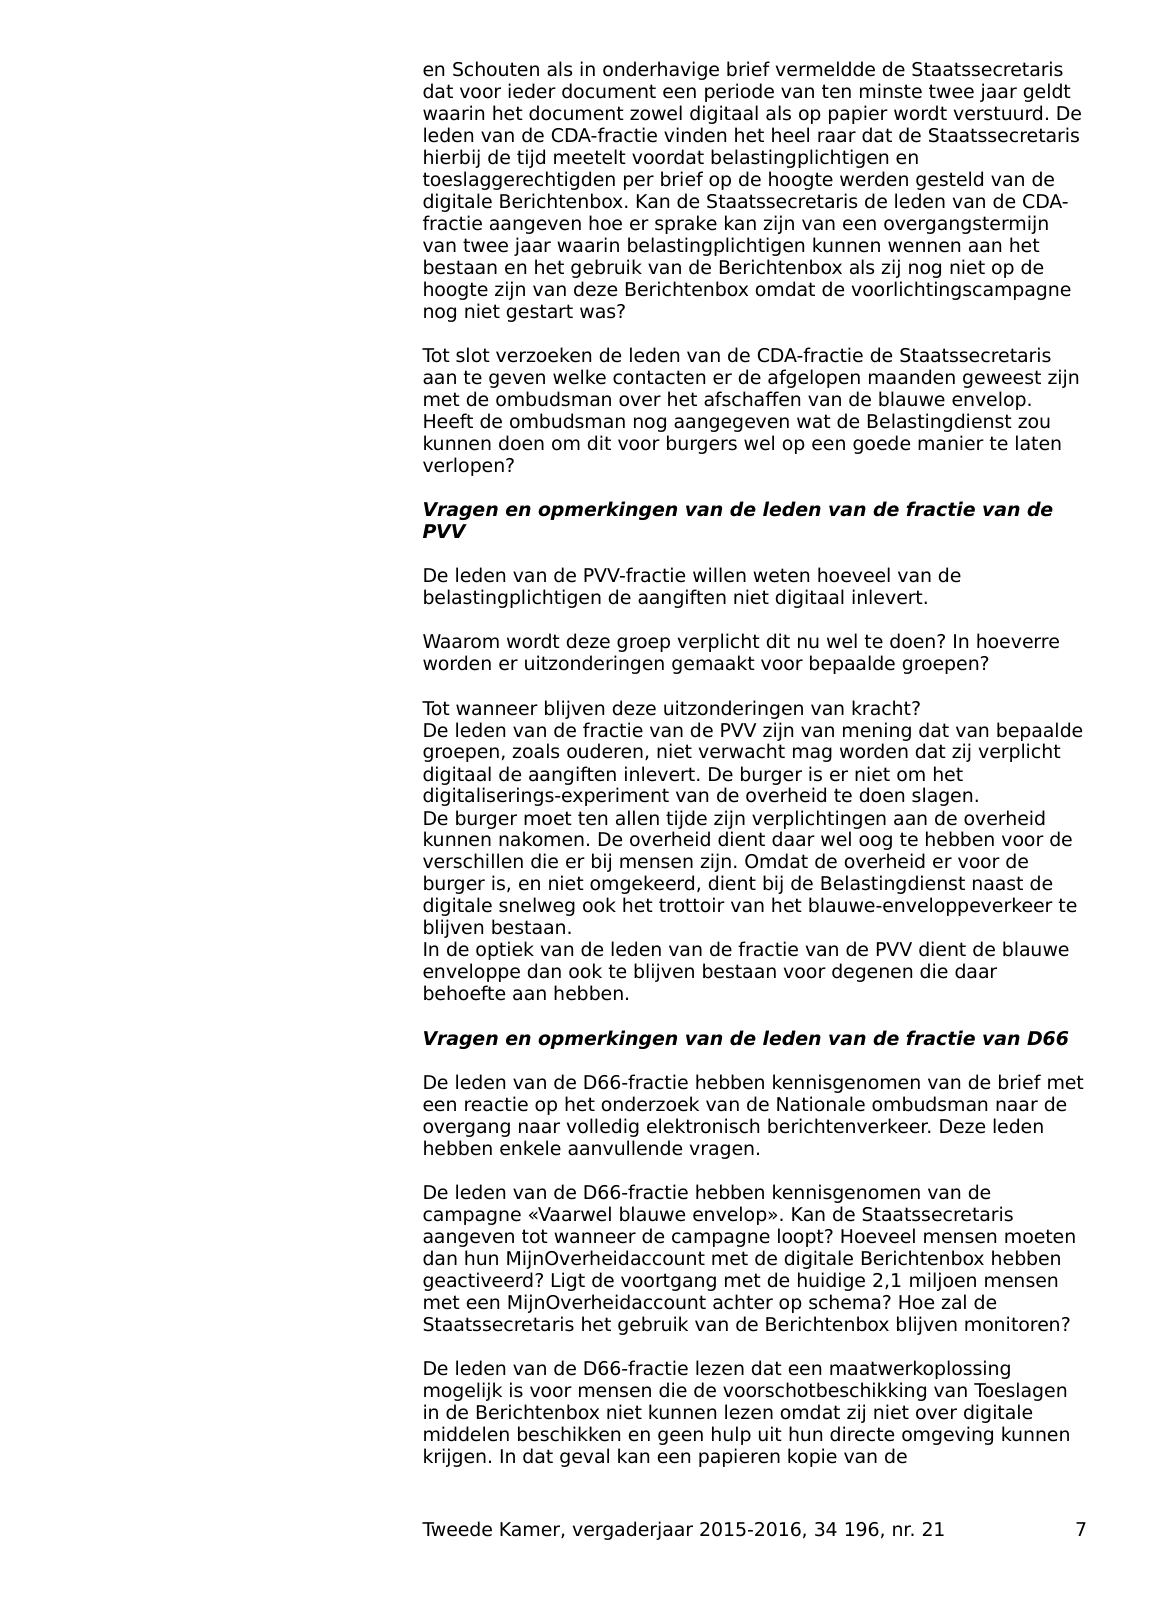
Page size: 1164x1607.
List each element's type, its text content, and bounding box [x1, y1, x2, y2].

text Tot slot verzoeken de leden van de CDA-fractie de Staatssecretaris aan te geven welke contacten er de afgelopen maanden geweest zijn met de ombudsman over het afschaffen van de blauwe envelop. Heeft de ombudsman nog aangegeven wat de Belastingdienst zou kunnen doen om dit voor burgers wel op een goede manier te laten verlopen? [422, 345, 1087, 477]
subtitle Vragen en opmerkingen van de leden van de fractie van de PVV [422, 499, 1087, 543]
text Waarom wordt deze groep verplicht dit nu wel te doen? In hoeverre worden er uitzonderingen gemaakt voor bepaalde groepen? [422, 631, 1087, 675]
text De leden van de PVV-fractie willen weten hoeveel van de belastingplichtigen de aangiften niet digitaal inlevert. [422, 565, 1087, 609]
text en Schouten als in onderhavige brief vermeldde de Staatssecretaris dat voor ieder document een periode van ten minste twee jaar geldt waarin het document zowel digitaal als op papier wordt verstuurd. De leden van de CDA-fractie vinden het heel raar dat de Staatssecretaris hierbij de tijd meetelt voordat belastingplichtigen en toeslaggerechtigden per brief op de hoogte werden gesteld van de digitale Berichtenbox. Kan de Staatssecretaris de leden van de CDA-fractie aangeven hoe er sprake kan zijn van een overgangstermijn van twee jaar waarin belastingplichtigen kunnen wennen aan het bestaan en het gebruik van de Berichtenbox als zij nog niet op de hoogte zijn van deze Berichtenbox omdat de voorlichtingscampagne nog niet gestart was? [422, 59, 1087, 323]
text De leden van de fractie van de PVV zijn van mening dat van bepaalde groepen, zoals ouderen, niet verwacht mag worden dat zij verplicht digitaal de aangiften inlevert. De burger is er niet om het digitaliserings-experiment van de overheid te doen slagen. [422, 719, 1087, 807]
subtitle Vragen en opmerkingen van de leden van de fractie van D66 [422, 1027, 1087, 1049]
text De leden van de D66-fractie hebben kennisgenomen van de campagne «Vaarwel blauwe envelop». Kan de Staatssecretaris aangeven tot wanneer de campagne loopt? Hoeveel mensen moeten dan hun MijnOverheidaccount met de digitale Berichtenbox hebben geactiveerd? Ligt de voortgang met de huidige 2,1 miljoen mensen met een MijnOverheidaccount achter op schema? Hoe zal de Staatssecretaris het gebruik van de Berichtenbox blijven monitoren? [422, 1182, 1087, 1336]
text In de optiek van de leden van de fractie van de PVV dient de blauwe enveloppe dan ook te blijven bestaan voor degenen die daar behoefte aan hebben. [422, 939, 1087, 1005]
text De leden van de D66-fractie lezen dat een maatwerkoplossing mogelijk is voor mensen die de voorschotbeschikking van Toeslagen in de Berichtenbox niet kunnen lezen omdat zij niet over digitale middelen beschikken en geen hulp uit hun directe omgeving kunnen krijgen. In dat geval kan een papieren kopie van de [422, 1358, 1087, 1468]
text De burger moet ten allen tijde zijn verplichtingen aan de overheid kunnen nakomen. De overheid dient daar wel oog te hebben voor de verschillen die er bij mensen zijn. Omdat de overheid er voor de burger is, en niet omgekeerd, dient bij de Belastingdienst naast de digitale snelweg ook het trottoir van het blauwe-enveloppeverkeer te blijven bestaan. [422, 807, 1087, 939]
text Tot wanneer blijven deze uitzonderingen van kracht? [422, 697, 1087, 719]
text De leden van de D66-fractie hebben kennisgenomen van de brief met een reactie op het onderzoek van de Nationale ombudsman naar de overgang naar volledig elektronisch berichtenverkeer. Deze leden hebben enkele aanvullende vragen. [422, 1072, 1087, 1159]
